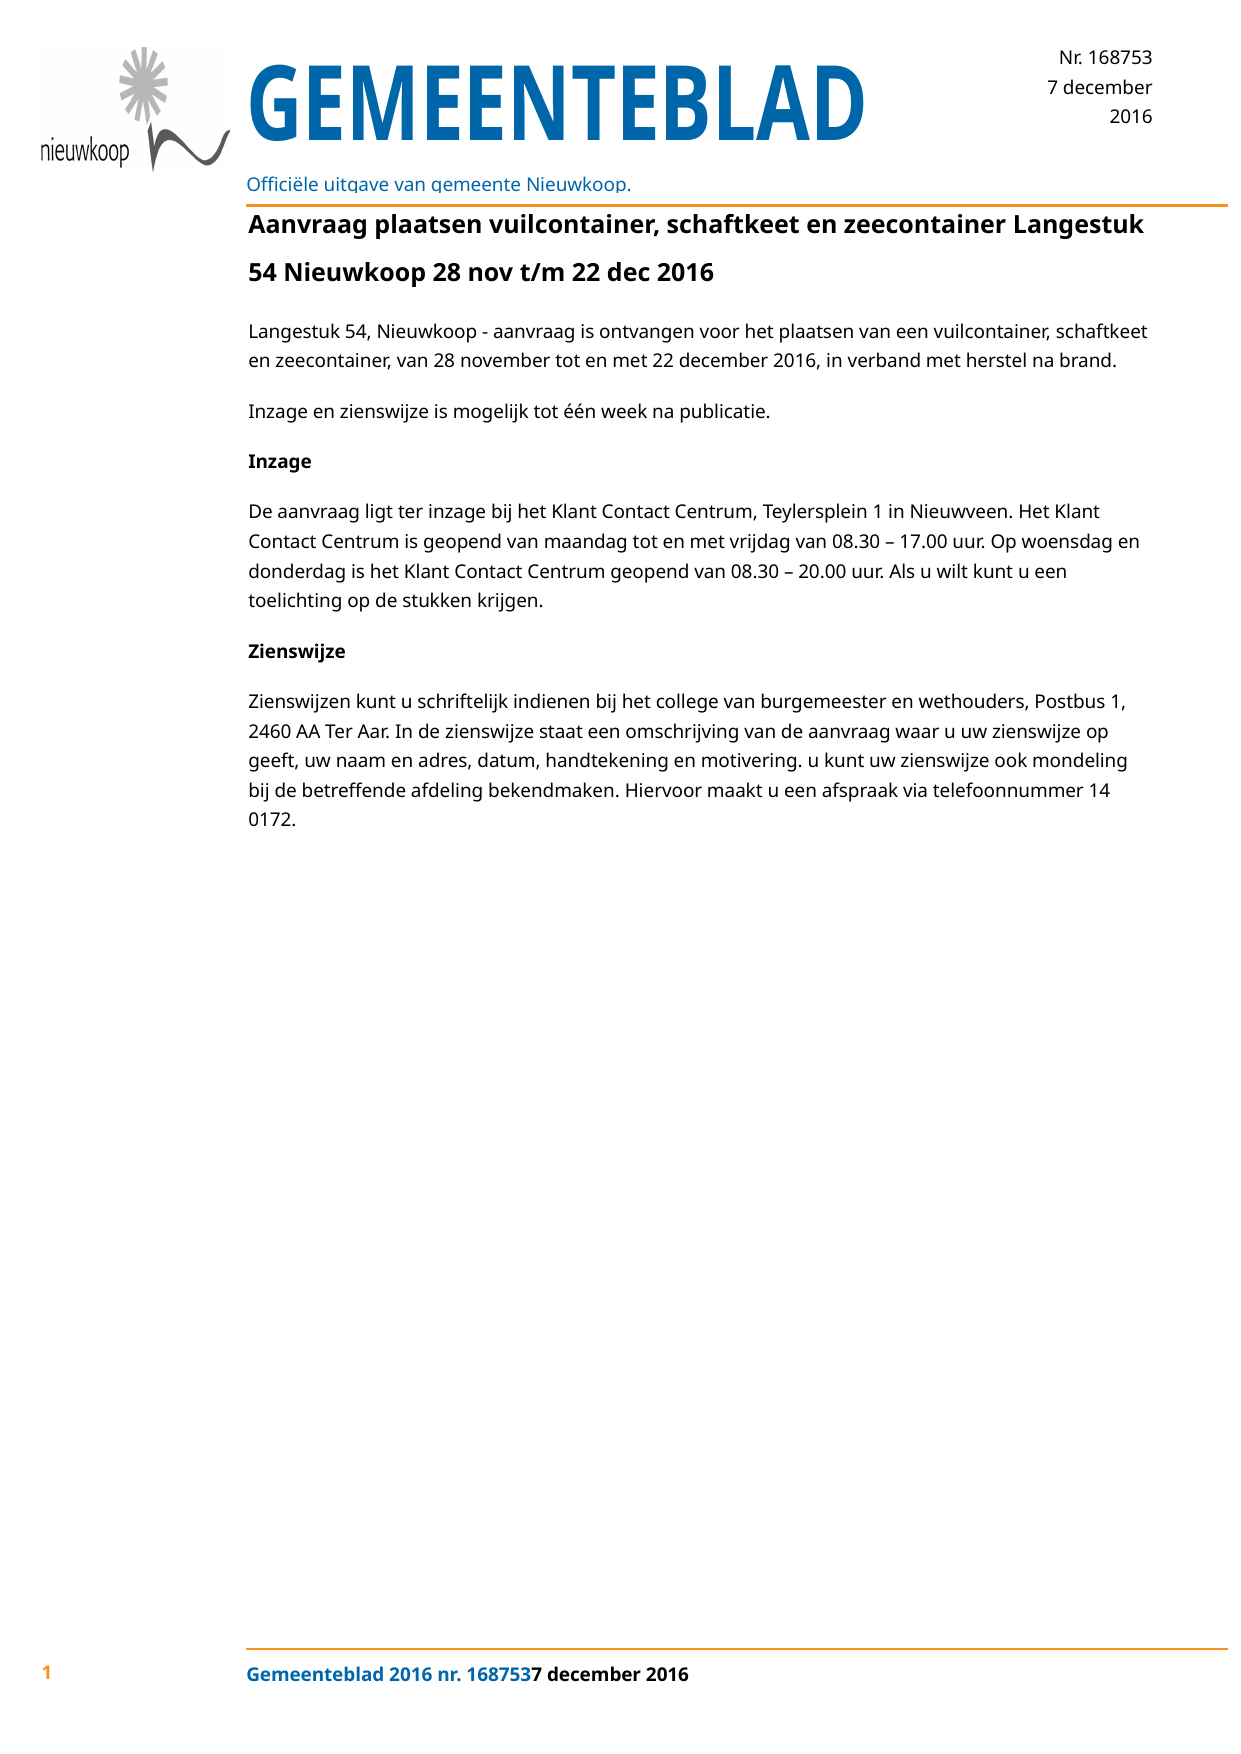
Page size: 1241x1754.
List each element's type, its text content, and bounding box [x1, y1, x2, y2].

text Aanvraag plaatsen vuilcontainer, schaftkeet en zeecontainer Langestuk 54 Nieuwkoop 28 nov t/m 22 dec 2016 [248, 207, 1152, 288]
text Langestuk 54, Nieuwkoop - aanvraag is ontvangen voor het plaatsen van een vuilcontainer, schaftkeet en zeecontainer, van 28 november tot en met 22 december 2016, in verband met herstel na brand. [248, 318, 1152, 373]
text Zienswijzen kunt u schriftelijk indienen bij het college van burgemeester en wethouders, Postbus 1, 2460 AA Ter Aar. In de zienswijze staat een omschrijving van de aanvraag waar u uw zienswijze op geeft, uw naam en adres, datum, handtekening en motivering. u kunt uw zienswijze ook mondeling bij de betreffende afdeling bekendmaken. Hiervoor maakt u een afspraak via telefoonnummer 14 0172. [248, 688, 1152, 832]
text Zienswijze [248, 638, 1152, 664]
text Inzage en zienswijze is mogelijk tot één week na publicatie. [248, 398, 1152, 424]
text Inzage [248, 448, 1152, 474]
text De aanvraag ligt ter inzage bij het Klant Contact Centrum, Teylersplein 1 in Nieuwveen. Het Klant Contact Centrum is geopend van maandag tot en met vrijdag van 08.30 – 17.00 uur. Op woensdag en donderdag is het Klant Contact Centrum geopend van 08.30 – 20.00 uur. Als u wilt kunt u een toelichting op de stukken krijgen. [248, 499, 1152, 613]
picture [41, 47, 231, 172]
